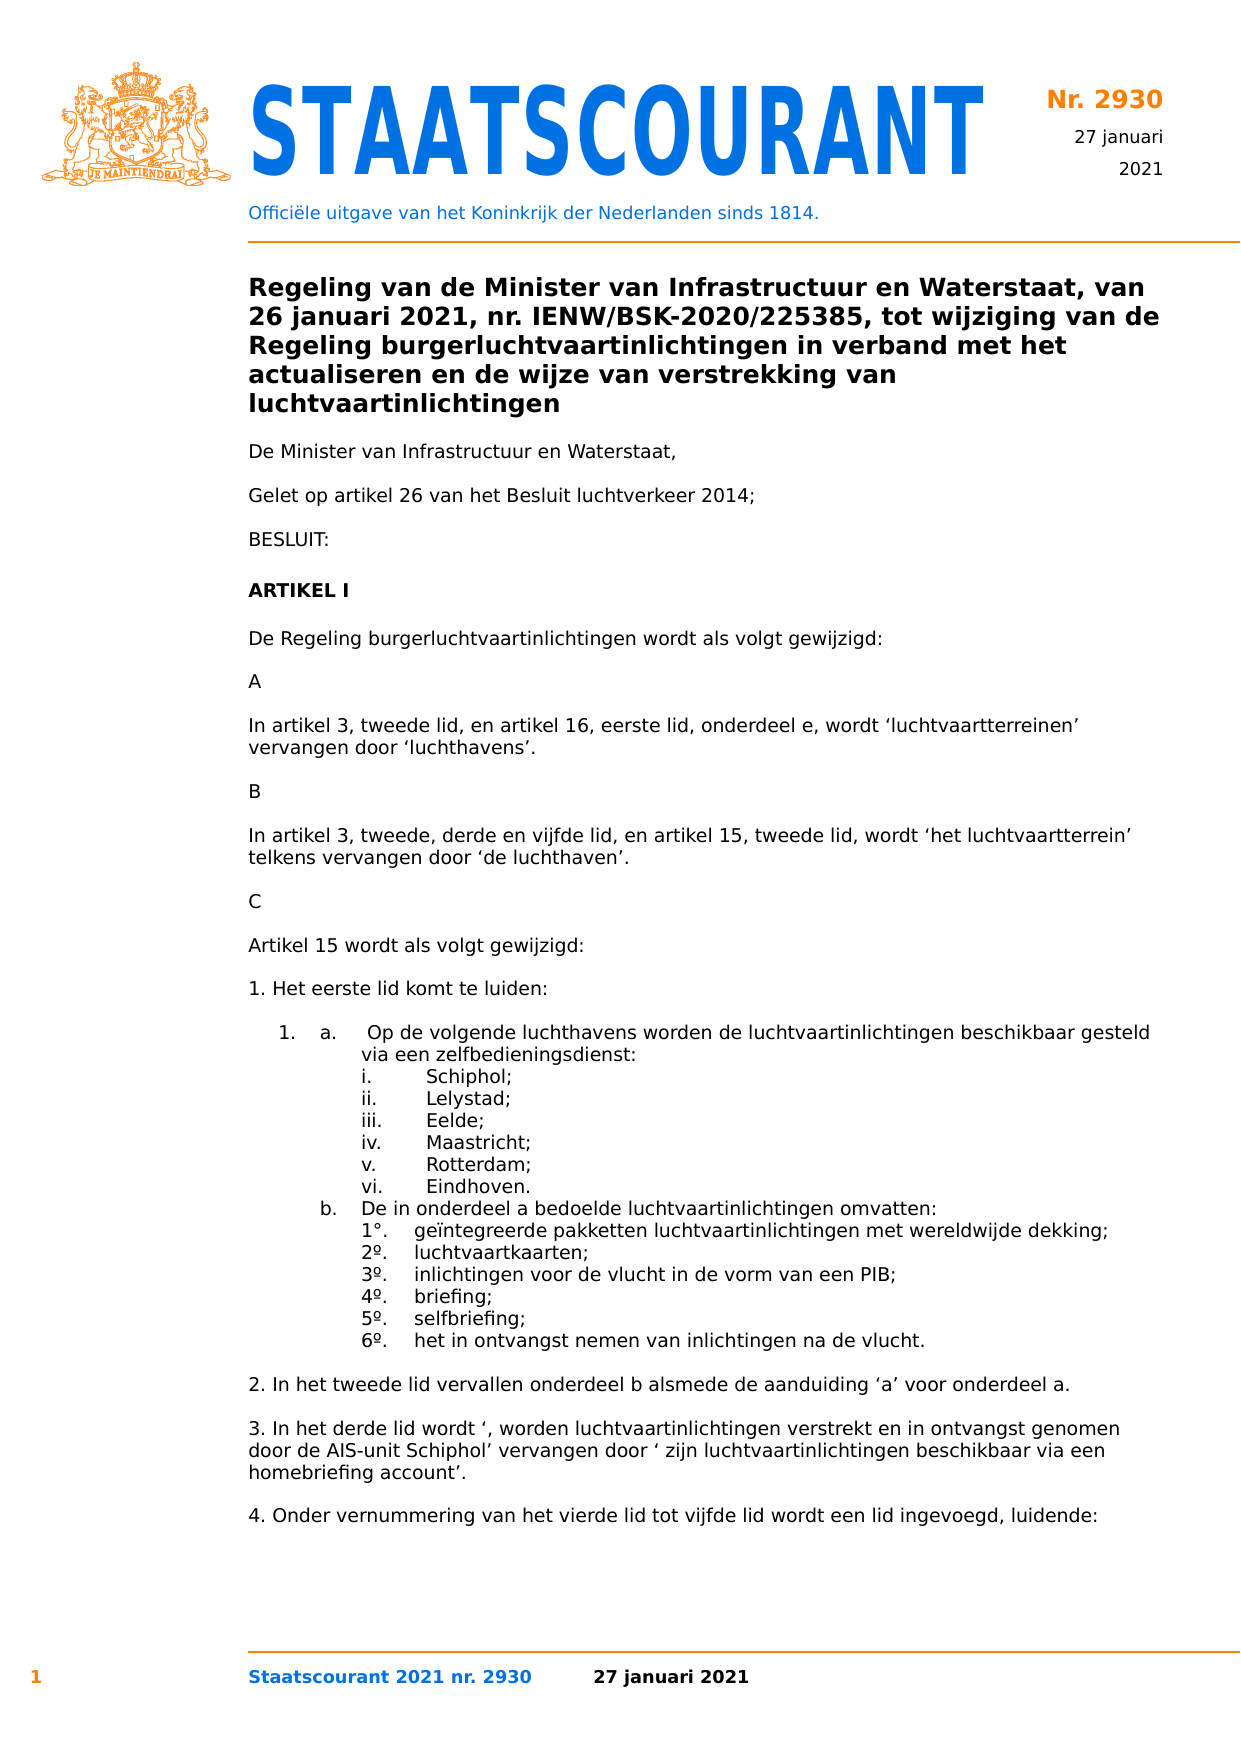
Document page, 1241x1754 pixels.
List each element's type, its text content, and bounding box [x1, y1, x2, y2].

text 1. a. Op de volgende luchthavens worden de luchtvaartinlichtingen beschikbaar gesteld via een zelfbedieningsdienst: [278, 1022, 1163, 1066]
text vi. Eindhoven. [361, 1176, 1163, 1198]
text 6º. het in ontvangst nemen van inlichtingen na de vlucht. [361, 1330, 1163, 1352]
text b. De in onderdeel a bedoelde luchtvaartinlichtingen omvatten: [319, 1198, 1163, 1220]
text Gelet op artikel 26 van het Besluit luchtverkeer 2014; [248, 484, 1163, 507]
text 1°. geïntegreerde pakketten luchtvaartinlichtingen met wereldwijde dekking; [361, 1220, 1163, 1242]
text Artikel 15 wordt als volgt gewijzigd: [248, 934, 1163, 956]
subtitle Regeling van de Minister van Infrastructuur en Waterstaat, van 26 januari 2021, nr. IENW/BSK-2020/225385, tot wijziging van de Regeling burgerluchtvaartinlichtingen in verband met het actualiseren en de wijze van verstrekking van luchtvaartinlichtingen [248, 273, 1163, 419]
text 2º. luchtvaartkaarten; [361, 1242, 1163, 1264]
table_header [25, 62, 248, 241]
text 3. In het derde lid wordt ‘, worden luchtvaartinlichtingen verstrekt en in ontvangst genomen door de AIS-unit Schiphol’ vervangen door ‘ zijn luchtvaartinlichtingen beschikbaar via een homebriefing account’. [248, 1418, 1163, 1483]
table_cell 2021 [998, 153, 1240, 203]
text 4. Onder vernummering van het vierde lid tot vijfde lid wordt een lid ingevoegd, luidende: [248, 1505, 1163, 1527]
picture [41, 62, 231, 186]
text i. Schiphol; [361, 1066, 1163, 1088]
text De Minister van Infrastructuur en Waterstaat, [248, 441, 1163, 463]
text A [248, 671, 1163, 693]
text De Regeling burgerluchtvaartinlichtingen wordt als volgt gewijzigd: [248, 627, 1163, 649]
text 3º. inlichtingen voor de vlucht in de vorm van een PIB; [361, 1264, 1163, 1286]
text In artikel 3, tweede, derde en vijfde lid, en artikel 15, tweede lid, wordt ‘het luchtvaartterrein’ telkens vervangen door ‘de luchthaven’. [248, 825, 1163, 869]
text C [248, 891, 1163, 913]
table_header Nr. 2930 [998, 62, 1240, 121]
text iv. Maastricht; [361, 1132, 1163, 1154]
subtitle ARTIKEL I [248, 580, 1163, 602]
text 5º. selfbriefing; [361, 1308, 1163, 1330]
text In artikel 3, tweede lid, en artikel 16, eerste lid, onderdeel e, wordt ‘luchtvaartterreinen’ vervangen door ‘luchthavens’. [248, 715, 1163, 759]
text 2. In het tweede lid vervallen onderdeel b alsmede de aanduiding ‘a’ voor onderdeel a. [248, 1374, 1163, 1396]
table_cell Officiële uitgave van het Koninkrijk der Nederlanden sinds 1814. [248, 203, 1240, 241]
text iii. Eelde; [361, 1110, 1163, 1132]
text ii. Lelystad; [361, 1088, 1163, 1110]
text v. Rotterdam; [361, 1154, 1163, 1176]
text BESLUIT: [248, 528, 1163, 550]
text B [248, 781, 1163, 803]
text 4º. briefing; [361, 1286, 1163, 1308]
table_header STAATSCOURANT [248, 62, 998, 203]
text 1. Het eerste lid komt te luiden: [248, 978, 1163, 1000]
table_cell 27 januari [998, 121, 1240, 153]
